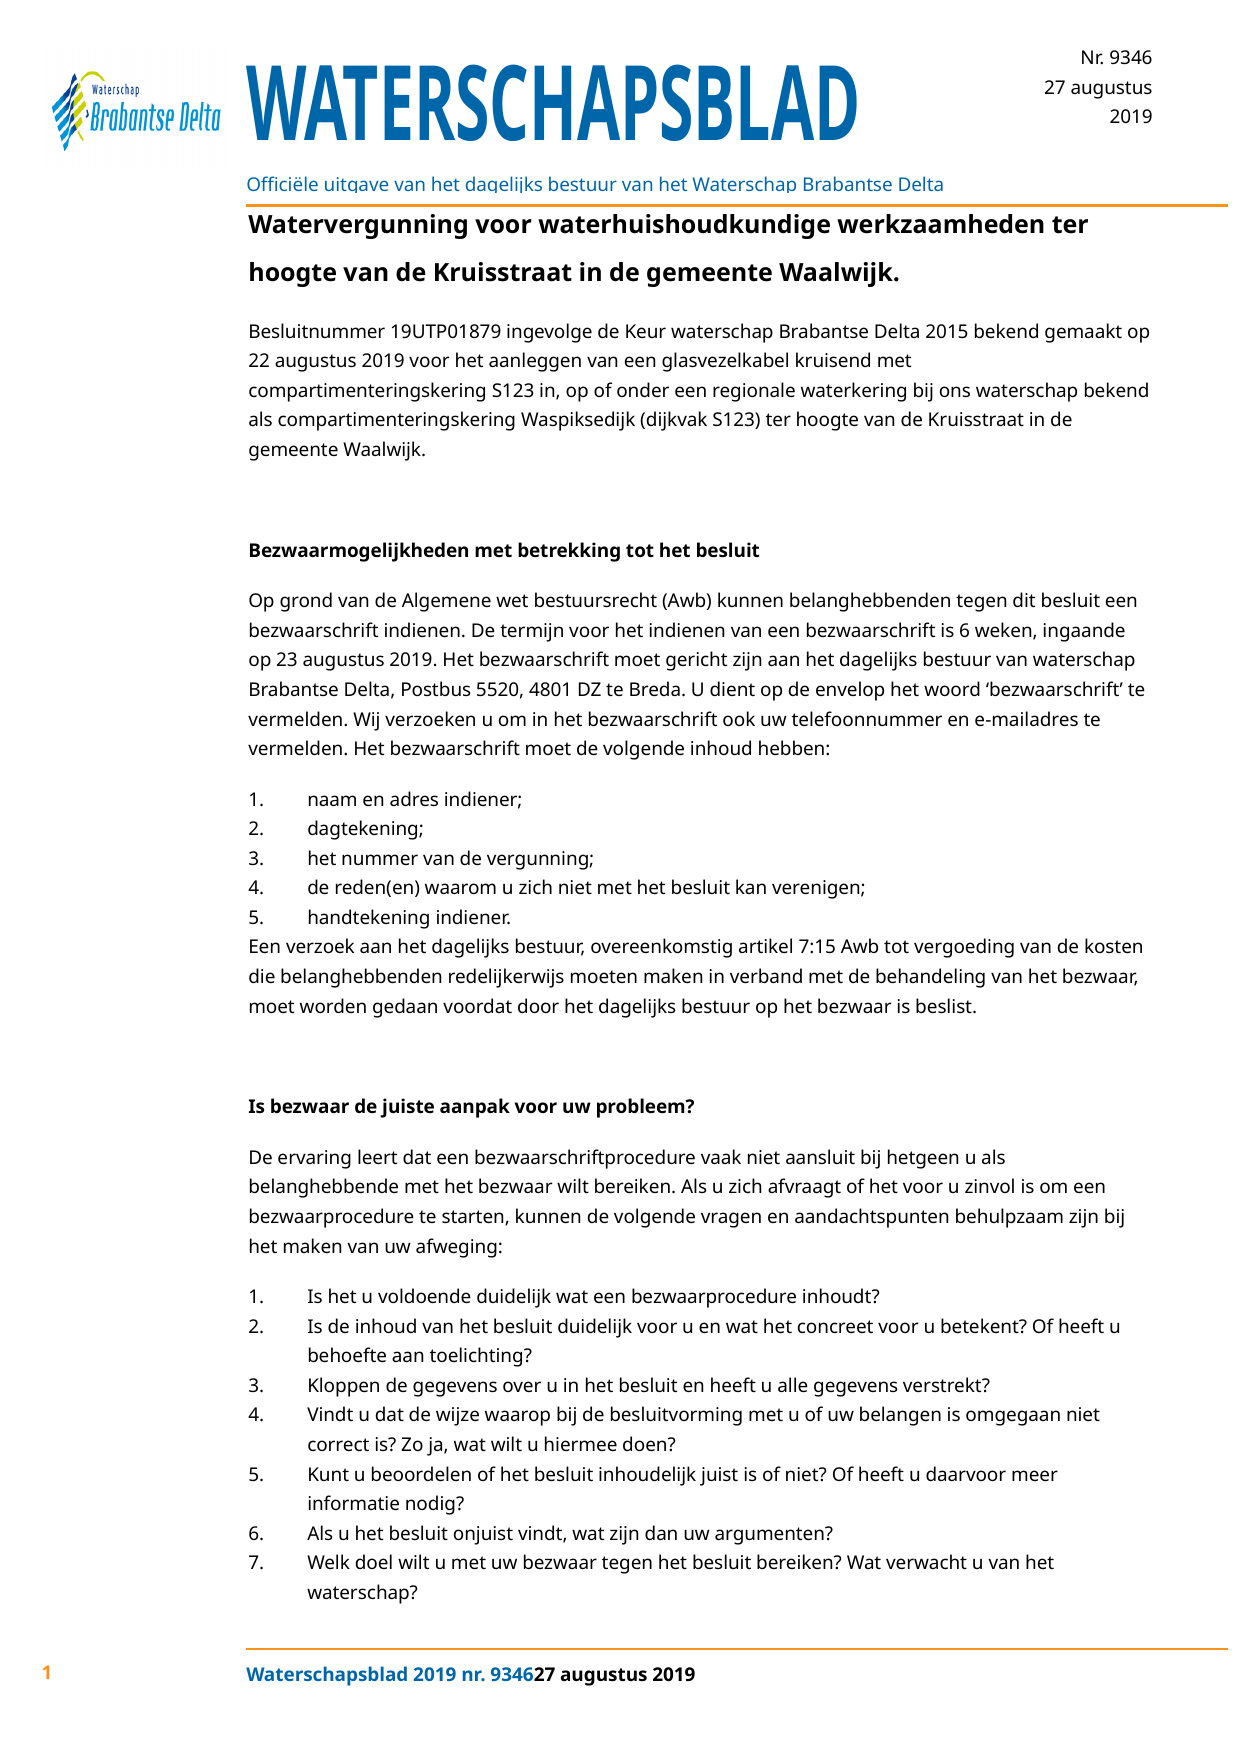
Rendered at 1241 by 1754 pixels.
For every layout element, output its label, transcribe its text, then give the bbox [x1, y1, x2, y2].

list Vindt u dat de wijze waarop bij de besluitvorming met u of uw belangen is omgegaan niet correct is? Zo ja, wat wilt u hiermee doen? [248, 1402, 1152, 1457]
picture [41, 47, 231, 172]
text Bezwaarmogelijkheden met betrekking tot het besluit [248, 537, 1152, 563]
list Is de inhoud van het besluit duidelijk voor u en wat het concreet voor u betekent? Of heeft u behoefte aan toelichting? [248, 1313, 1152, 1368]
text Besluitnummer 19UTP01879 ingevolge de Keur waterschap Brabantse Delta 2015 bekend gemaakt op 22 augustus 2019 voor het aanleggen van een glasvezelkabel kruisend met compartimenteringskering S123 in, op of onder een regionale waterkering bij ons waterschap bekend als compartimenteringskering Waspiksedijk (dijkvak S123) ter hoogte van de Kruisstraat in de gemeente Waalwijk. [248, 318, 1152, 462]
list de reden(en) waarom u zich niet met het besluit kan verenigen; [248, 874, 1152, 900]
list Kloppen de gegevens over u in het besluit en heeft u alle gegevens verstrekt? [248, 1372, 1152, 1398]
list Kunt u beoordelen of het besluit inhoudelijk juist is of niet? Of heeft u daarvoor meer informatie nodig? [248, 1461, 1152, 1516]
text Watervergunning voor waterhuishoudkundige werkzaamheden ter hoogte van de Kruisstraat in de gemeente Waalwijk. [248, 207, 1152, 288]
text Op grond van de Algemene wet bestuursrecht (Awb) kunnen belanghebbenden tegen dit besluit een bezwaarschrift indienen. De termijn voor het indienen van een bezwaarschrift is 6 weken, ingaande op 23 augustus 2019. Het bezwaarschrift moet gericht zijn aan het dagelijks bestuur van waterschap Brabantse Delta, Postbus 5520, 4801 DZ te Breda. U dient op de envelop het woord ‘bezwaarschrift’ te vermelden. Wij verzoeken u om in het bezwaarschrift ook uw telefoonnummer en e‑mailadres te vermelden. Het bezwaarschrift moet de volgende inhoud hebben: [248, 587, 1152, 761]
list naam en adres indiener; [248, 786, 1152, 812]
text Is bezwaar de juiste aanpak voor uw probleem? [248, 1094, 1152, 1119]
list Als u het besluit onjuist vindt, wat zijn dan uw argumenten? [248, 1520, 1152, 1546]
list Welk doel wilt u met uw bezwaar tegen het besluit bereiken? Wat verwacht u van het waterschap? [248, 1549, 1152, 1605]
list het nummer van de vergunning; [248, 845, 1152, 871]
text De ervaring leert dat een bezwaarschriftprocedure vaak niet aansluit bij hetgeen u als belanghebbende met het bezwaar wilt bereiken. Als u zich afvraagt of het voor u zinvol is om een bezwaarprocedure te starten, kunnen de volgende vragen en aandachtspunten behulpzaam zijn bij het maken van uw afweging: [248, 1144, 1152, 1259]
list handtekening indiener. [248, 904, 1152, 930]
text Een verzoek aan het dagelijks bestuur, overeenkomstig artikel 7:15 Awb tot vergoeding van de kosten die belanghebbenden redelijkerwijs moeten maken in verband met de behandeling van het bezwaar, moet worden gedaan voordat door het dagelijks bestuur op het bezwaar is beslist. [248, 934, 1152, 1019]
list dagtekening; [248, 815, 1152, 841]
list Is het u voldoende duidelijk wat een bezwaarprocedure inhoudt? [248, 1283, 1152, 1309]
